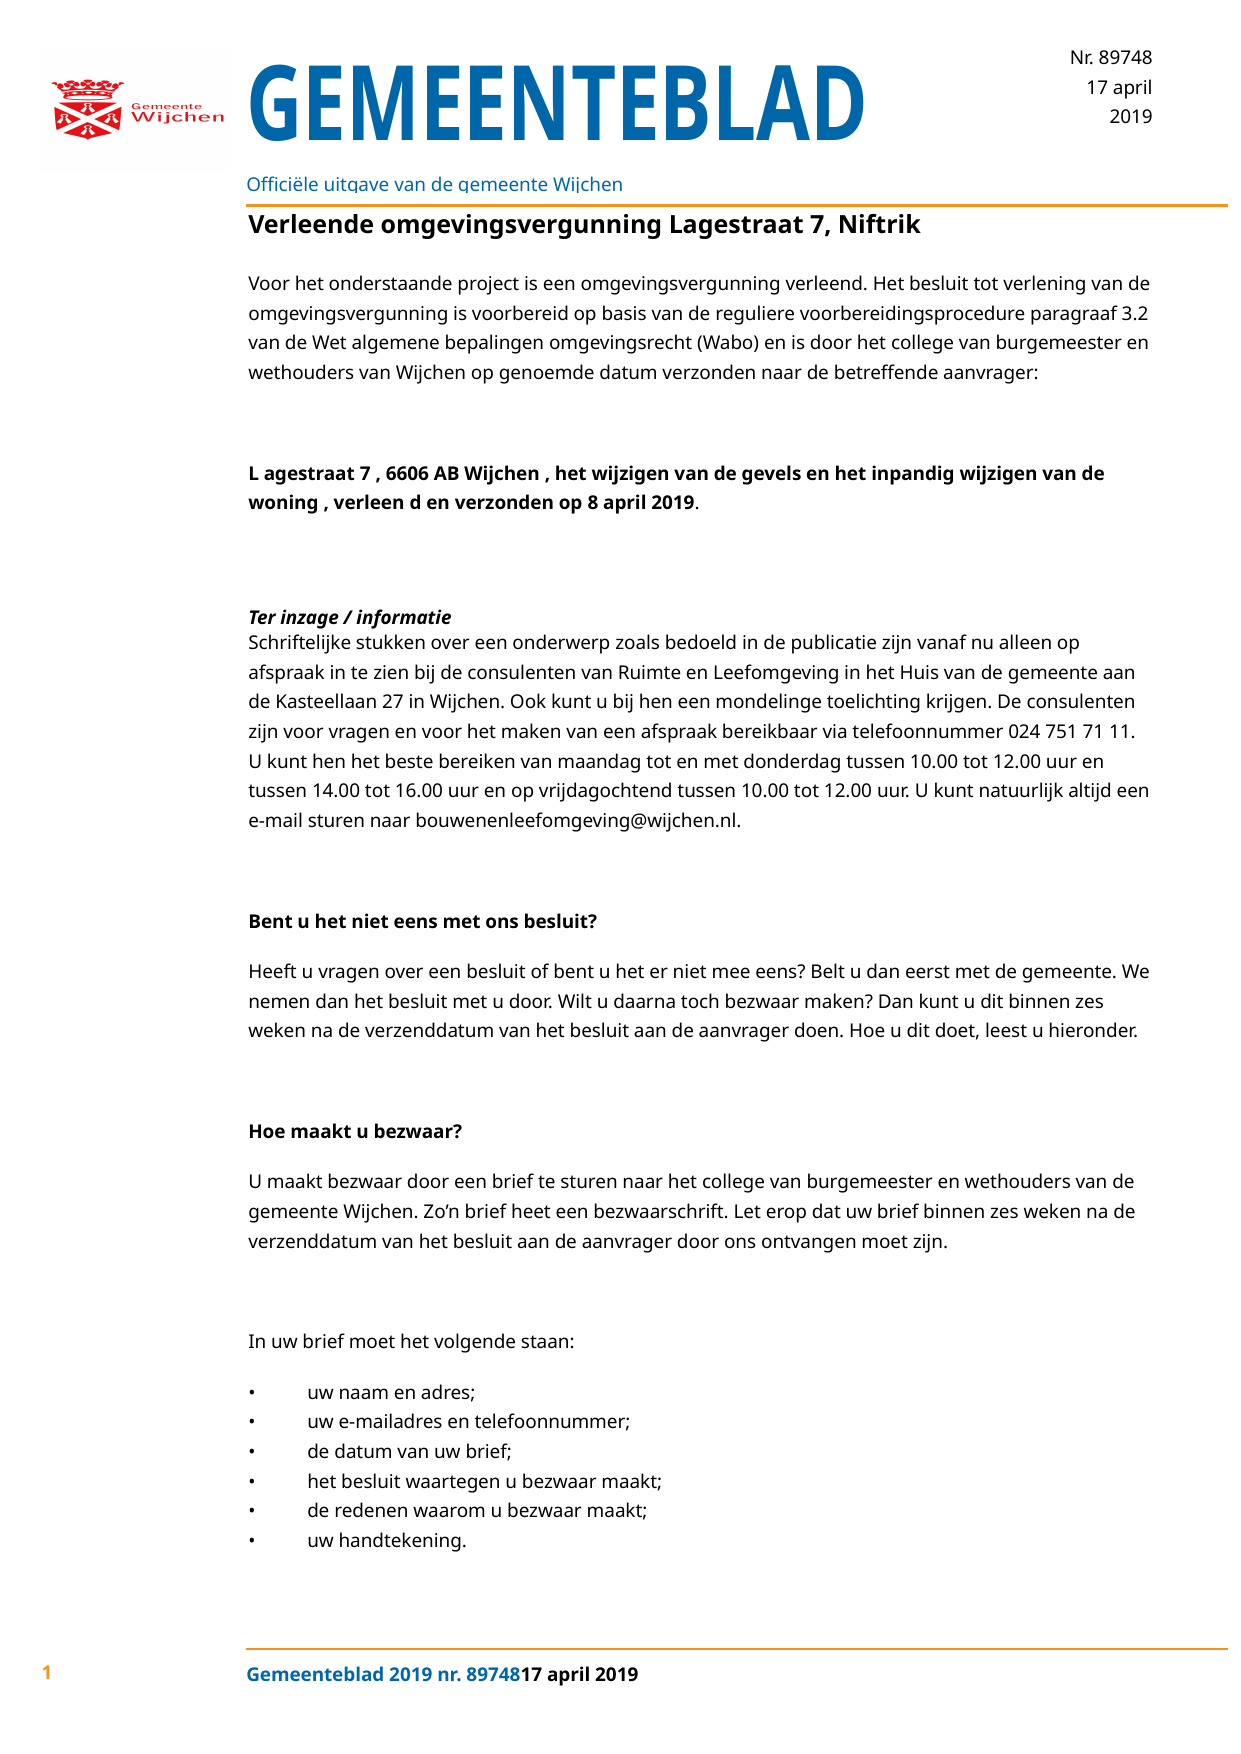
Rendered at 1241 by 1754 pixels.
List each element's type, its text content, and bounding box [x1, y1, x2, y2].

text Verleende omgevingsvergunning Lagestraat 7, Niftrik [248, 207, 1152, 241]
text Ter inzage / informatie [248, 604, 1152, 629]
list uw naam en adres; [248, 1379, 1152, 1405]
list de datum van uw brief; [248, 1438, 1152, 1464]
text Hoe maakt u bezwaar? [248, 1118, 1152, 1144]
text Heeft u vragen over een besluit of bent u het er niet mee eens? Belt u dan eerst met de gemeente. We nemen dan het besluit met u door. Wilt u daarna toch bezwaar maken? Dan kunt u dit binnen zes weken na de verzenddatum van het besluit aan de aanvrager doen. Hoe u dit doet, leest u hieronder. [248, 958, 1152, 1043]
text Bent u het niet eens met ons besluit? [248, 908, 1152, 934]
text In uw brief moet het volgende staan: [248, 1329, 1152, 1354]
list uw e-mailadres en telefoonnummer; [248, 1409, 1152, 1434]
text Voor het onderstaande project is een omgevingsvergunning verleend. Het besluit tot verlening van de omgevingsvergunning is voorbereid op basis van de reguliere voorbereidingsprocedure paragraaf 3.2 van de Wet algemene bepalingen omgevingsrecht (Wabo) en is door het college van burgemeester en wethouders van Wijchen op genoemde datum verzonden naar de betreffende aanvrager: [248, 270, 1152, 385]
text Schriftelijke stukken over een onderwerp zoals bedoeld in de publicatie zijn vanaf nu alleen op afspraak in te zien bij de consulenten van Ruimte en Leefomgeving in het Huis van de gemeente aan de Kasteellaan 27 in Wijchen. Ook kunt u bij hen een mondelinge toelichting krijgen. De consulenten zijn voor vragen en voor het maken van een afspraak bereikbaar via telefoonnummer 024 751 71 11. U kunt hen het beste bereiken van maandag tot en met donderdag tussen 10.00 tot 12.00 uur en tussen 14.00 tot 16.00 uur en op vrijdagochtend tussen 10.00 tot 12.00 uur. U kunt natuurlijk altijd een e-mail sturen naar bouwenenleefomgeving@wijchen.nl. [248, 629, 1152, 833]
text L agestraat 7 , 6606 AB Wijchen , het wijzigen van de gevels en het inpandig wijzigen van de woning , verleen d en verzonden op 8 april 2019. [248, 460, 1152, 515]
list de redenen waarom u bezwaar maakt; [248, 1497, 1152, 1523]
picture [41, 47, 231, 172]
text U maakt bezwaar door een brief te sturen naar het college van burgemeester en wethouders van de gemeente Wijchen. Zo’n brief heet een bezwaarschrift. Let erop dat uw brief binnen zes weken na de verzenddatum van het besluit aan de aanvrager door ons ontvangen moet zijn. [248, 1169, 1152, 1254]
list het besluit waartegen u bezwaar maakt; [248, 1468, 1152, 1494]
list uw handtekening. [248, 1527, 1152, 1553]
